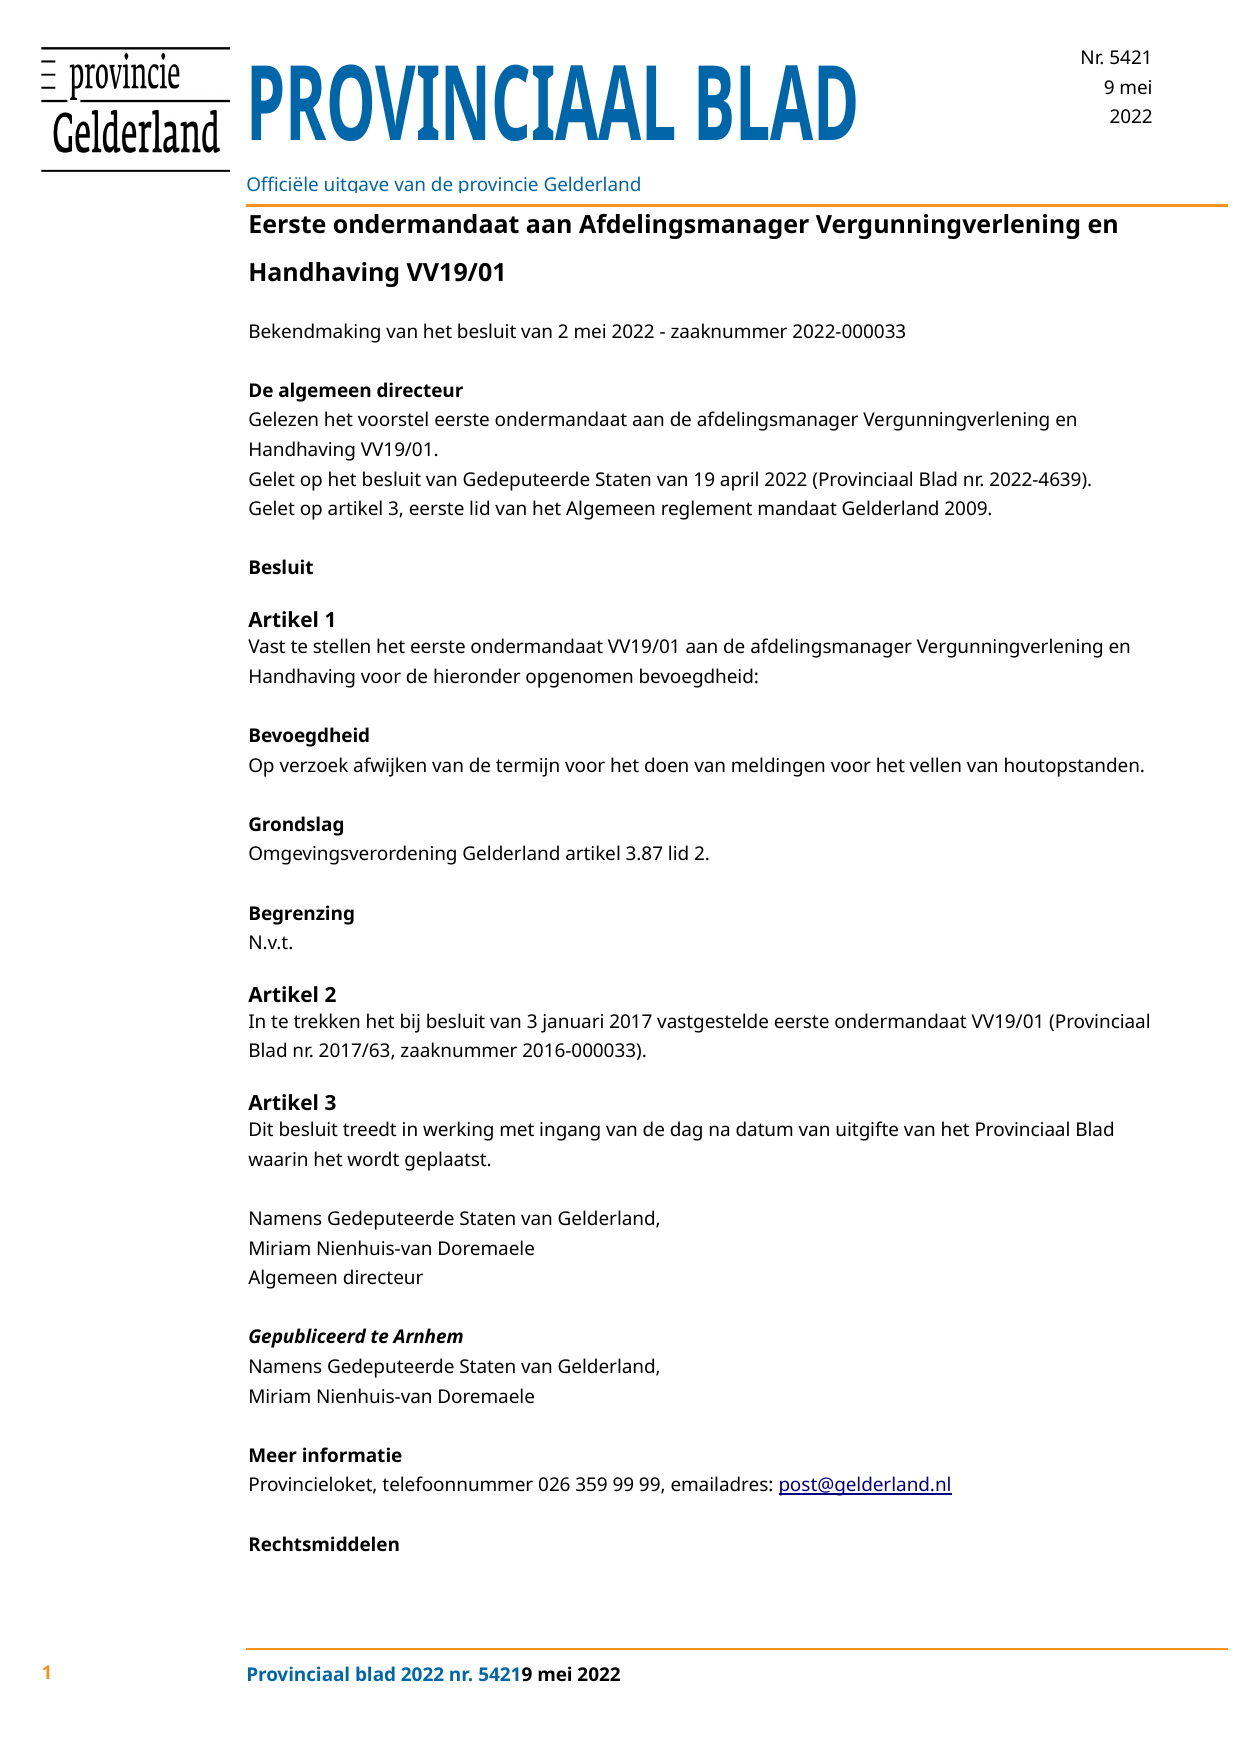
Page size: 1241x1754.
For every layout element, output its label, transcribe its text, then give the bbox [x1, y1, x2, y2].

text In te trekken het bij besluit van 3 januari 2017 vastgestelde eerste ondermandaat VV19/01 (Provinciaal Blad nr. 2017/63, zaaknummer 2016-000033). [248, 1008, 1152, 1063]
text Namens Gedeputeerde Staten van Gelderland, [248, 1353, 1152, 1379]
text Eerste ondermandaat aan Afdelingsmanager Vergunningverlening en Handhaving VV19/01 [248, 207, 1152, 288]
text Besluit [248, 554, 1152, 580]
text Gelet op het besluit van Gedeputeerde Staten van 19 april 2022 (Provinciaal Blad nr. 2022-4639). [248, 466, 1152, 492]
text Op verzoek afwijken van de termijn voor het doen van meldingen voor het vellen van houtopstanden. [248, 752, 1152, 777]
text Gelet op artikel 3, eerste lid van het Algemeen reglement mandaat Gelderland 2009. [248, 495, 1152, 521]
text Miriam Nienhuis-van Doremaele [248, 1383, 1152, 1408]
text Begrenzing [248, 900, 1152, 925]
text Rechtsmiddelen [248, 1531, 1152, 1556]
text Artikel 1 [248, 605, 1152, 633]
text Bekendmaking van het besluit van 2 mei 2022 - zaaknummer 2022-000033 [248, 318, 1152, 344]
text Algemeen directeur [248, 1264, 1152, 1290]
text Gelezen het voorstel eerste ondermandaat aan de afdelingsmanager Vergunningverlening en Handhaving VV19/01. [248, 407, 1152, 462]
text N.v.t. [248, 929, 1152, 955]
text Vast te stellen het eerste ondermandaat VV19/01 aan de afdelingsmanager Vergunningverlening en Handhaving voor de hieronder opgenomen bevoegdheid: [248, 633, 1152, 689]
text Provincieloket, telefoonnummer 026 359 99 99, emailadres: post@gelderland.nl [248, 1472, 1152, 1497]
text Miriam Nienhuis-van Doremaele [248, 1235, 1152, 1261]
text Bevoegdheid [248, 722, 1152, 748]
text Dit besluit treedt in werking met ingang van de dag na datum van uitgifte van het Provinciaal Blad waarin het wordt geplaatst. [248, 1117, 1152, 1172]
text Omgevingsverordening Gelderland artikel 3.87 lid 2. [248, 841, 1152, 866]
text Artikel 2 [248, 980, 1152, 1008]
text Grondslag [248, 811, 1152, 837]
text Meer informatie [248, 1442, 1152, 1468]
text Namens Gedeputeerde Staten van Gelderland, [248, 1205, 1152, 1231]
picture [41, 47, 231, 172]
text De algemeen directeur [248, 377, 1152, 403]
text Gepubliceerd te Arnhem [248, 1324, 1152, 1349]
text Artikel 3 [248, 1088, 1152, 1117]
